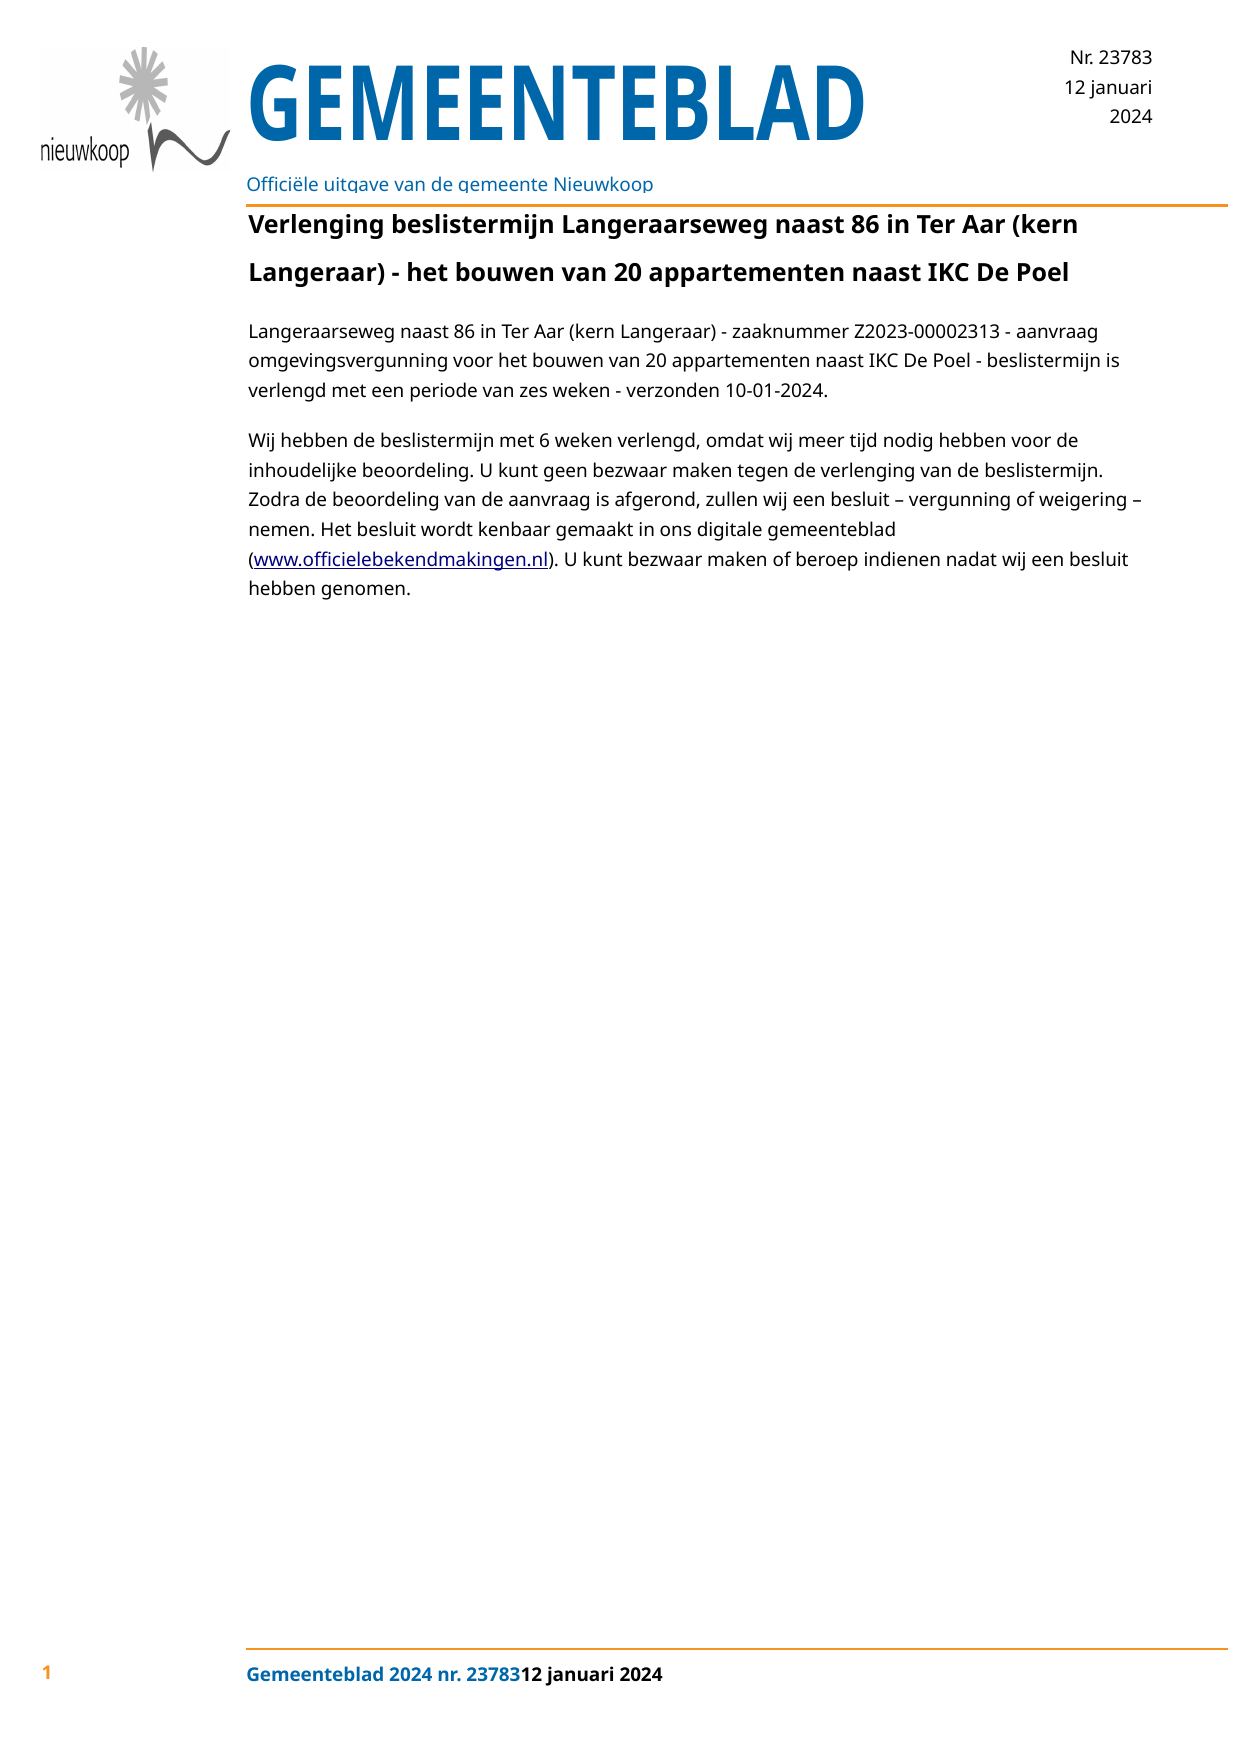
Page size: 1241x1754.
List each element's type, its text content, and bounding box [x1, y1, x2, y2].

picture [41, 47, 231, 172]
text Langeraarseweg naast 86 in Ter Aar (kern Langeraar) - zaaknummer Z2023-00002313 - aanvraag omgevingsvergunning voor het bouwen van 20 appartementen naast IKC De Poel - beslistermijn is verlengd met een periode van zes weken - verzonden 10-01-2024. [248, 318, 1152, 403]
text Verlenging beslistermijn Langeraarseweg naast 86 in Ter Aar (kern Langeraar) - het bouwen van 20 appartementen naast IKC De Poel [248, 207, 1152, 288]
text Wij hebben de beslistermijn met 6 weken verlengd, omdat wij meer tijd nodig hebben voor de inhoudelijke beoordeling. U kunt geen bezwaar maken tegen de verlenging van de beslistermijn. Zodra de beoordeling van de aanvraag is afgerond, zullen wij een besluit – vergunning of weigering – nemen. Het besluit wordt kenbaar gemaakt in ons digitale gemeenteblad (www.officielebekendmakingen.nl). U kunt bezwaar maken of beroep indienen nadat wij een besluit hebben genomen. [248, 427, 1152, 601]
